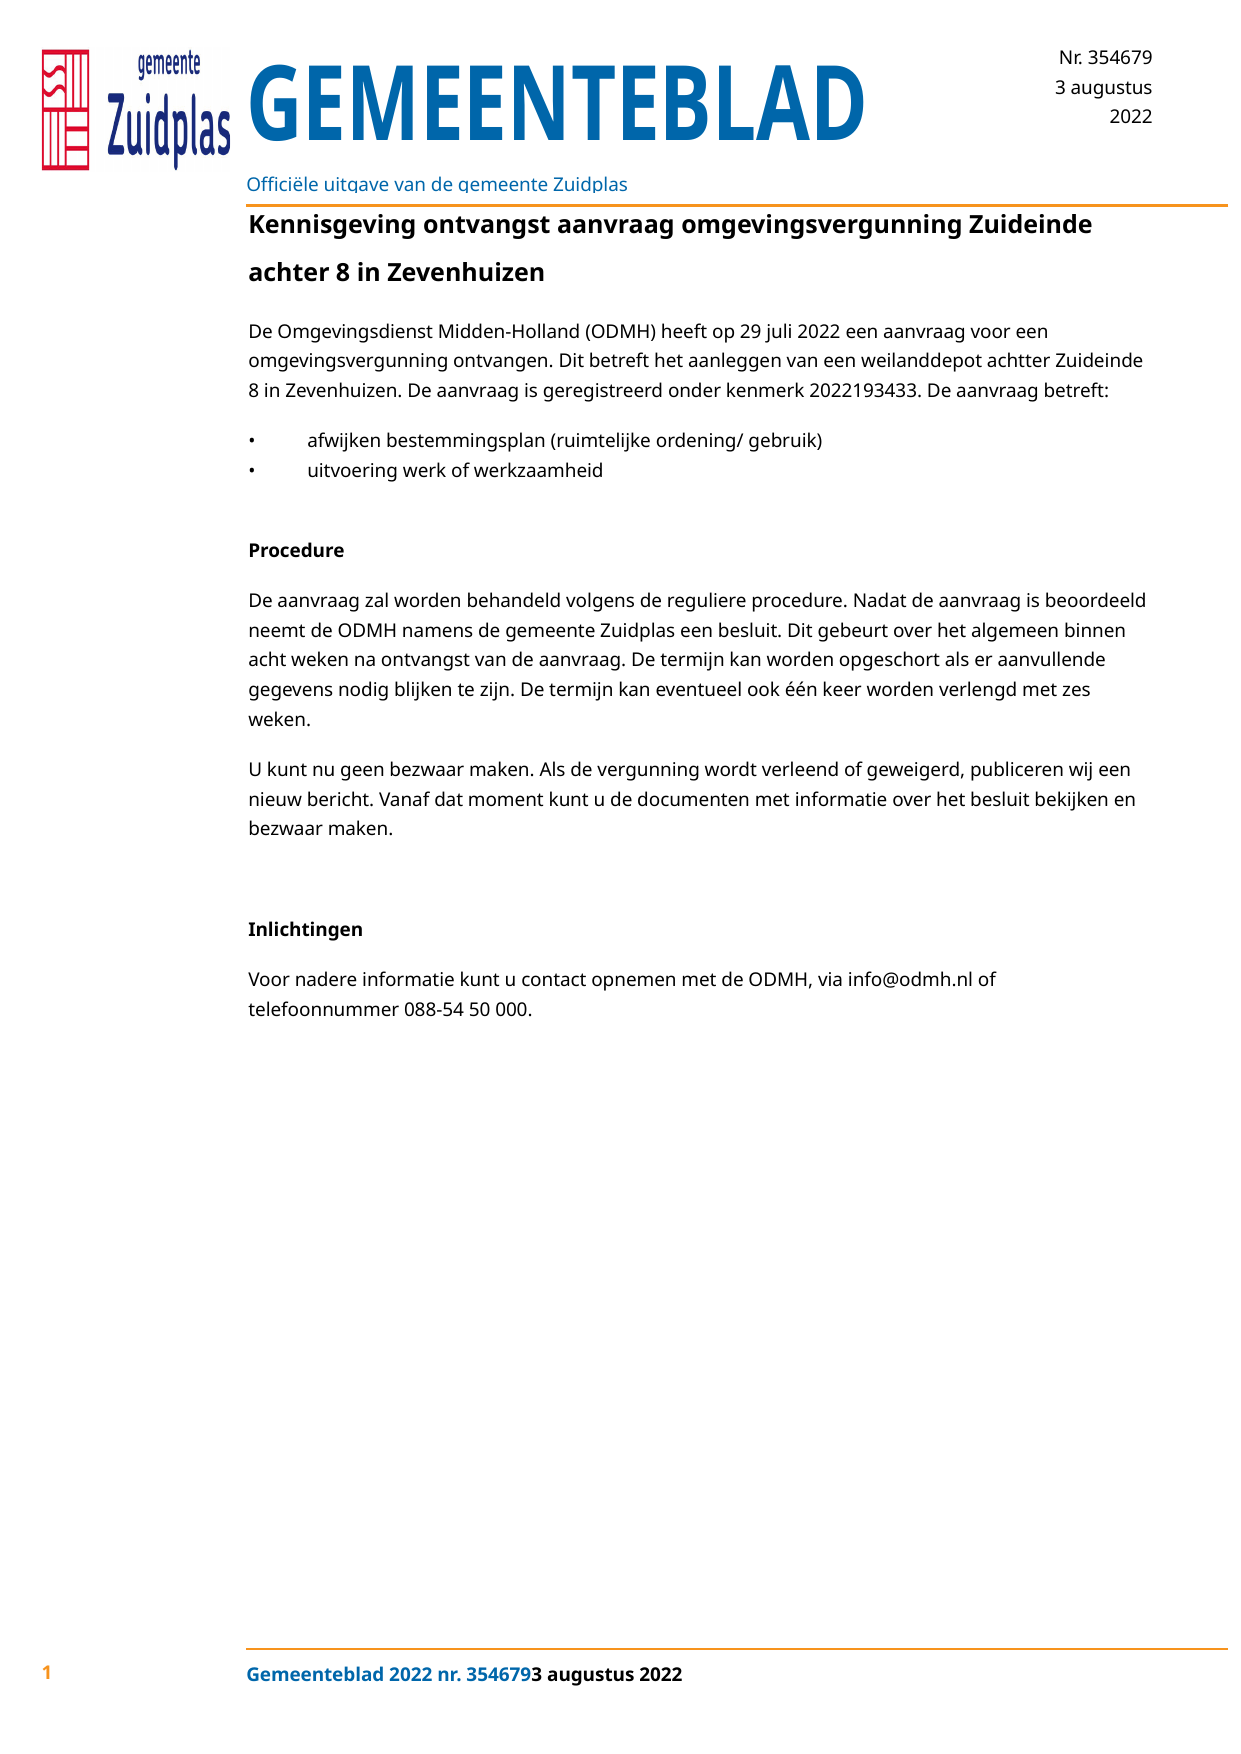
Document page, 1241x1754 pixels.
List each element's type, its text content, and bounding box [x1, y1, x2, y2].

text Voor nadere informatie kunt u contact opnemen met de ODMH, via info@odmh.nl of telefoonnummer 088-54 50 000. [248, 967, 1152, 1022]
text Inlichtingen [248, 916, 1152, 942]
text Procedure [248, 537, 1152, 563]
text De Omgevingsdienst Midden-Holland (ODMH) heeft op 29 juli 2022 een aanvraag voor een omgevingsvergunning ontvangen. Dit betreft het aanleggen van een weilanddepot achtter Zuideinde 8 in Zevenhuizen. De aanvraag is geregistreerd onder kenmerk 2022193433. De aanvraag betreft: [248, 318, 1152, 403]
text U kunt nu geen bezwaar maken. Als de vergunning wordt verleend of geweigerd, publiceren wij een nieuw bericht. Vanaf dat moment kunt u de documenten met informatie over het besluit bekijken en bezwaar maken. [248, 756, 1152, 841]
list uitvoering werk of werkzaamheid [248, 457, 1152, 483]
list afwijken bestemmingsplan (ruimtelijke ordening/ gebruik) [248, 427, 1152, 453]
text Kennisgeving ontvangst aanvraag omgevingsvergunning Zuideinde achter 8 in Zevenhuizen [248, 207, 1152, 288]
text De aanvraag zal worden behandeld volgens de reguliere procedure. Nadat de aanvraag is beoordeeld neemt de ODMH namens de gemeente Zuidplas een besluit. Dit gebeurt over het algemeen binnen acht weken na ontvangst van de aanvraag. De termijn kan worden opgeschort als er aanvullende gegevens nodig blijken te zijn. De termijn kan eventueel ook één keer worden verlengd met zes weken. [248, 587, 1152, 732]
picture [41, 47, 231, 172]
